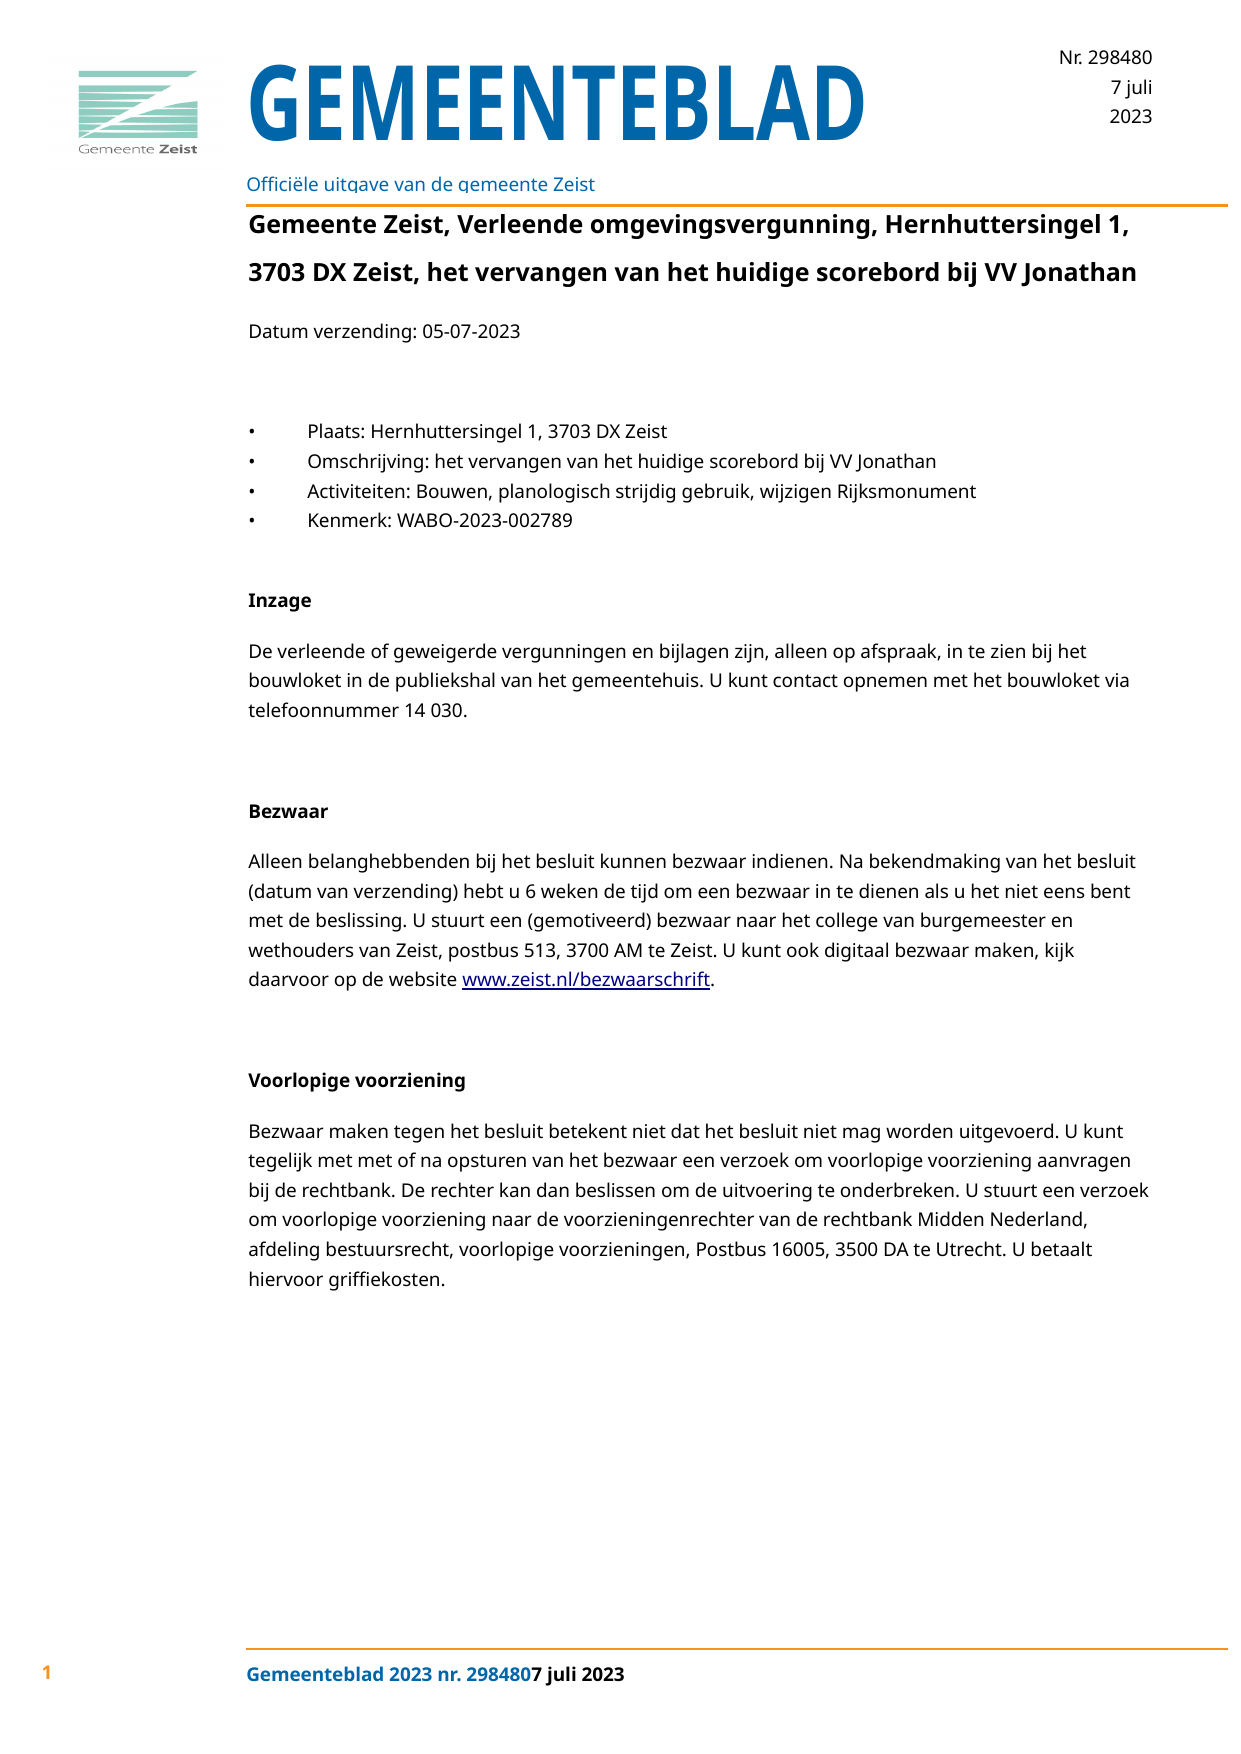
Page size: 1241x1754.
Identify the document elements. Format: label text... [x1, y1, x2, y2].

text Alleen belanghebbenden bij het besluit kunnen bezwaar indienen. Na bekendmaking van het besluit (datum van verzending) hebt u 6 weken de tijd om een bezwaar in te dienen als u het niet eens bent met de beslissing. U stuurt een (gemotiveerd) bezwaar naar het college van burgemeester en wethouders van Zeist, postbus 513, 3700 AM te Zeist. U kunt ook digitaal bezwaar maken, kijk daarvoor op de website www.zeist.nl/bezwaarschrift. [248, 848, 1152, 992]
list Plaats: Hernhuttersingel 1, 3703 DX Zeist [248, 419, 1152, 444]
text Bezwaar [248, 798, 1152, 824]
list Kenmerk: WABO-2023-002789 [248, 507, 1152, 533]
list Omschrijving: het vervangen van het huidige scorebord bij VV Jonathan [248, 448, 1152, 474]
list Activiteiten: Bouwen, planologisch strijdig gebruik, wijzigen Rijksmonument [248, 478, 1152, 504]
text De verleende of geweigerde vergunningen en bijlagen zijn, alleen op afspraak, in te zien bij het bouwloket in de publiekshal van het gemeentehuis. U kunt contact opnemen met het bouwloket via telefoonnummer 14 030. [248, 638, 1152, 723]
text Voorlopige voorziening [248, 1067, 1152, 1093]
picture [41, 47, 231, 172]
text Gemeente Zeist, Verleende omgevingsvergunning, Hernhuttersingel 1, 3703 DX Zeist, het vervangen van het huidige scorebord bij VV Jonathan [248, 207, 1152, 288]
text Bezwaar maken tegen het besluit betekent niet dat het besluit niet mag worden uitgevoerd. U kunt tegelijk met met of na opsturen van het bezwaar een verzoek om voorlopige voorziening aanvragen bij de rechtbank. De rechter kan dan beslissen om de uitvoering te onderbreken. U stuurt een verzoek om voorlopige voorziening naar de voorzieningenrechter van de rechtbank Midden Nederland, afdeling bestuursrecht, voorlopige voorzieningen, Postbus 16005, 3500 DA te Utrecht. U betaalt hiervoor griffiekosten. [248, 1118, 1152, 1292]
text Datum verzending: 05-07-2023 [248, 318, 1152, 344]
text Inzage [248, 587, 1152, 613]
